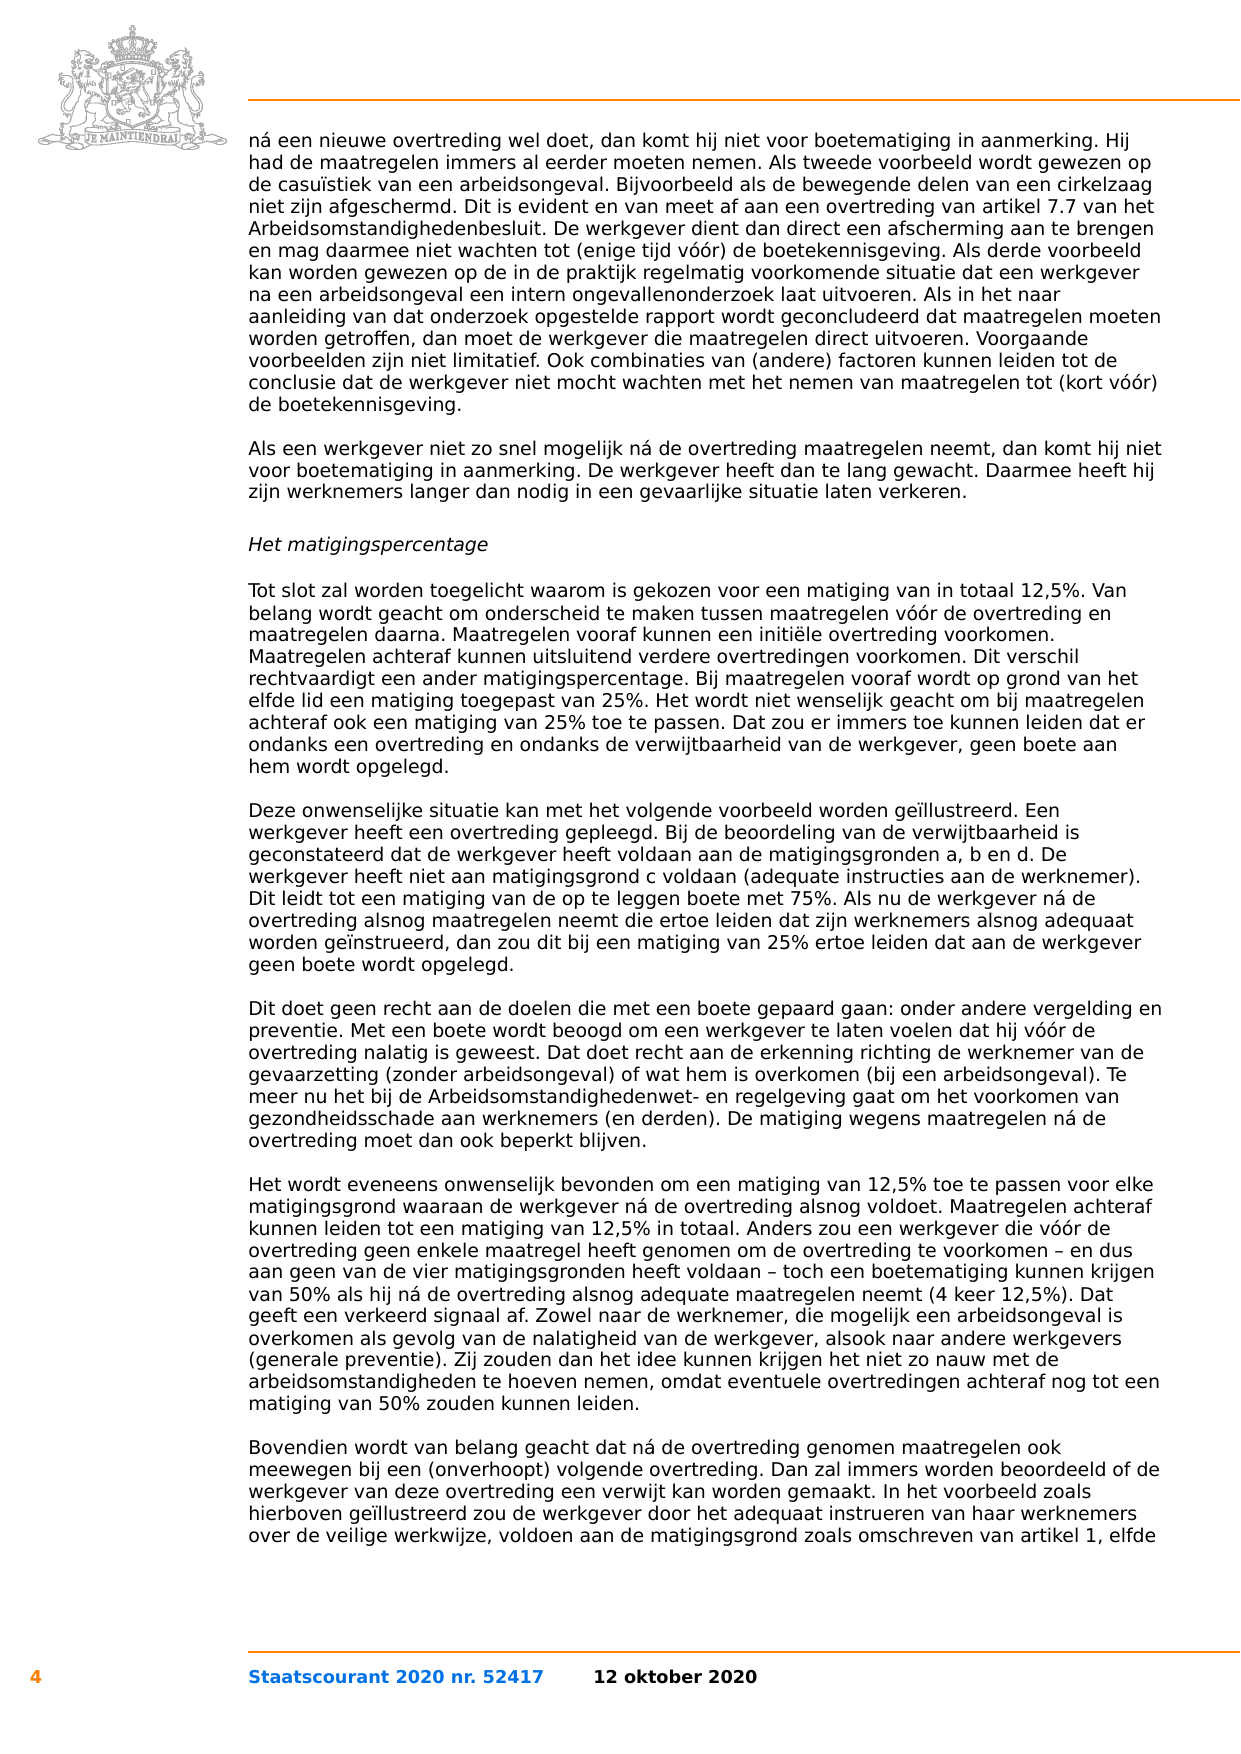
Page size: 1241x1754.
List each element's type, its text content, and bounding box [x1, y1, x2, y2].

text ná een nieuwe overtreding wel doet, dan komt hij niet voor boetematiging in aanmerking. Hij had de maatregelen immers al eerder moeten nemen. Als tweede voorbeeld wordt gewezen op de casuïstiek van een arbeidsongeval. Bijvoorbeeld als de bewegende delen van een cirkelzaag niet zijn afgeschermd. Dit is evident en van meet af aan een overtreding van artikel 7.7 van het Arbeidsomstandighedenbesluit. De werkgever dient dan direct een afscherming aan te brengen en mag daarmee niet wachten tot (enige tijd vóór) de boetekennisgeving. Als derde voorbeeld kan worden gewezen op de in de praktijk regelmatig voorkomende situatie dat een werkgever na een arbeidsongeval een intern ongevallenonderzoek laat uitvoeren. Als in het naar aanleiding van dat onderzoek opgestelde rapport wordt geconcludeerd dat maatregelen moeten worden getroffen, dan moet de werkgever die maatregelen direct uitvoeren. Voorgaande voorbeelden zijn niet limitatief. Ook combinaties van (andere) factoren kunnen leiden tot de conclusie dat de werkgever niet mocht wachten met het nemen van maatregelen tot (kort vóór) de boetekennisgeving. [248, 130, 1163, 416]
text Tot slot zal worden toegelicht waarom is gekozen voor een matiging van in totaal 12,5%. Van belang wordt geacht om onderscheid te maken tussen maatregelen vóór de overtreding en maatregelen daarna. Maatregelen vooraf kunnen een initiële overtreding voorkomen. Maatregelen achteraf kunnen uitsluitend verdere overtredingen voorkomen. Dit verschil rechtvaardigt een ander matigingspercentage. Bij maatregelen vooraf wordt op grond van het elfde lid een matiging toegepast van 25%. Het wordt niet wenselijk geacht om bij maatregelen achteraf ook een matiging van 25% toe te passen. Dat zou er immers toe kunnen leiden dat er ondanks een overtreding en ondanks de verwijtbaarheid van de werkgever, geen boete aan hem wordt opgelegd. [248, 580, 1163, 778]
text Bovendien wordt van belang geacht dat ná de overtreding genomen maatregelen ook meewegen bij een (onverhoopt) volgende overtreding. Dan zal immers worden beoordeeld of de werkgever van deze overtreding een verwijt kan worden gemaakt. In het voorbeeld zoals hierboven geïllustreerd zou de werkgever door het adequaat instrueren van haar werknemers over de veilige werkwijze, voldoen aan de matigingsgrond zoals omschreven van artikel 1, elfde [248, 1437, 1163, 1547]
text Het wordt eveneens onwenselijk bevonden om een matiging van 12,5% toe te passen voor elke matigingsgrond waaraan de werkgever ná de overtreding alsnog voldoet. Maatregelen achteraf kunnen leiden tot een matiging van 12,5% in totaal. Anders zou een werkgever die vóór de overtreding geen enkele maatregel heeft genomen om de overtreding te voorkomen – en dus aan geen van de vier matigingsgronden heeft voldaan – toch een boetematiging kunnen krijgen van 50% als hij ná de overtreding alsnog adequate maatregelen neemt (4 keer 12,5%). Dat geeft een verkeerd signaal af. Zowel naar de werknemer, die mogelijk een arbeidsongeval is overkomen als gevolg van de nalatigheid van de werkgever, alsook naar andere werkgevers (generale preventie). Zij zouden dan het idee kunnen krijgen het niet zo nauw met de arbeidsomstandigheden te hoeven nemen, omdat eventuele overtredingen achteraf nog tot een matiging van 50% zouden kunnen leiden. [248, 1173, 1163, 1415]
text Deze onwenselijke situatie kan met het volgende voorbeeld worden geïllustreerd. Een werkgever heeft een overtreding gepleegd. Bij de beoordeling van de verwijtbaarheid is geconstateerd dat de werkgever heeft voldaan aan de matigingsgronden a, b en d. De werkgever heeft niet aan matigingsgrond c voldaan (adequate instructies aan de werknemer). Dit leidt tot een matiging van de op te leggen boete met 75%. Als nu de werkgever ná de overtreding alsnog maatregelen neemt die ertoe leiden dat zijn werknemers alsnog adequaat worden geïnstrueerd, dan zou dit bij een matiging van 25% ertoe leiden dat aan de werkgever geen boete wordt opgelegd. [248, 800, 1163, 976]
text Als een werkgever niet zo snel mogelijk ná de overtreding maatregelen neemt, dan komt hij niet voor boetematiging in aanmerking. De werkgever heeft dan te lang gewacht. Daarmee heeft hij zijn werknemers langer dan nodig in een gevaarlijke situatie laten verkeren. [248, 437, 1163, 503]
subtitle Het matigingspercentage [248, 533, 1163, 555]
picture [38, 25, 227, 150]
text Dit doet geen recht aan de doelen die met een boete gepaard gaan: onder andere vergelding en preventie. Met een boete wordt beoogd om een werkgever te laten voelen dat hij vóór de overtreding nalatig is geweest. Dat doet recht aan de erkenning richting de werknemer van de gevaarzetting (zonder arbeidsongeval) of wat hem is overkomen (bij een arbeidsongeval). Te meer nu het bij de Arbeidsomstandighedenwet- en regelgeving gaat om het voorkomen van gezondheidsschade aan werknemers (en derden). De matiging wegens maatregelen ná de overtreding moet dan ook beperkt blijven. [248, 998, 1163, 1152]
